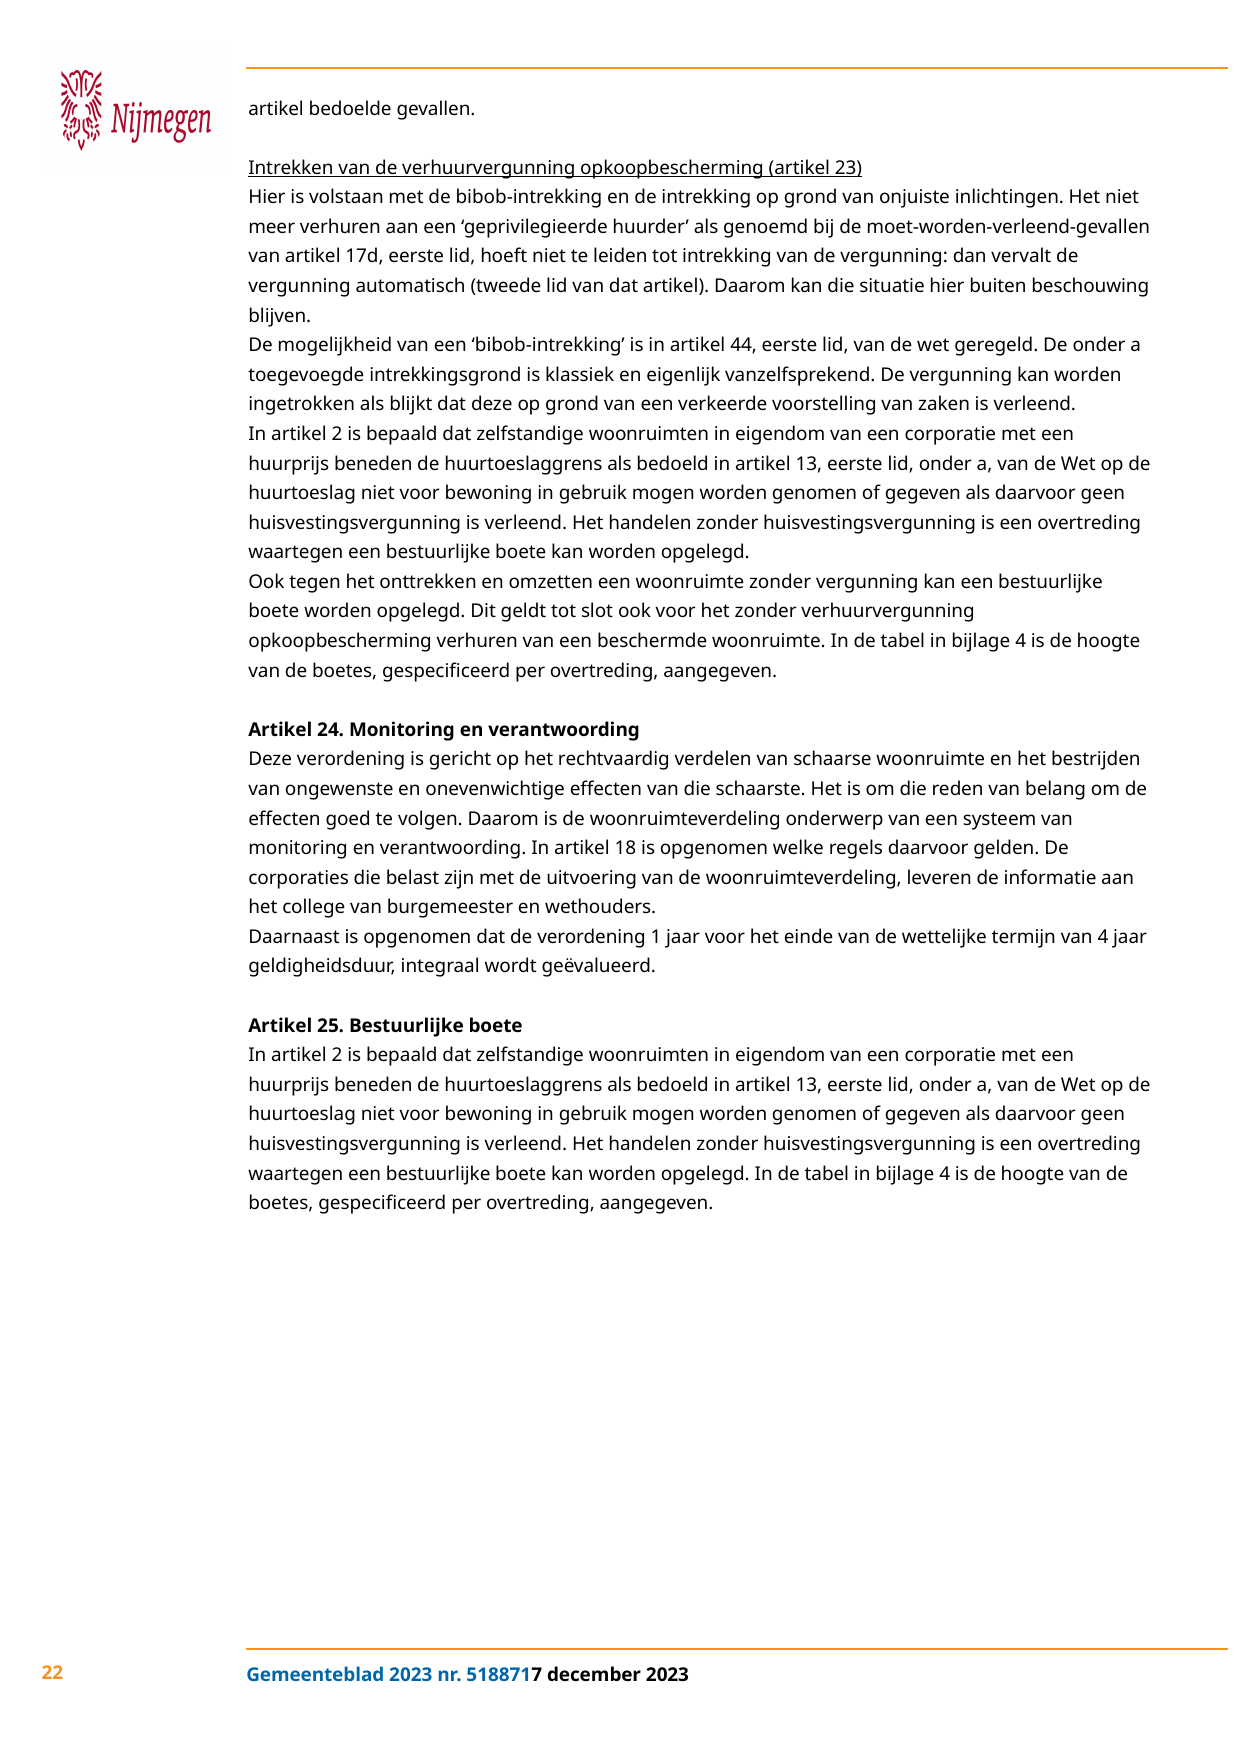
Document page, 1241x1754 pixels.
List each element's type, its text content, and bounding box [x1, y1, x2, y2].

text Ook tegen het onttrekken en omzetten een woonruimte zonder vergunning kan een bestuurlijke boete worden opgelegd. Dit geldt tot slot ook voor het zonder verhuurvergunning opkoopbescherming verhuren van een beschermde woonruimte. In de tabel in bijlage 4 is de hoogte van de boetes, gespecificeerd per overtreding, aangegeven. [248, 568, 1152, 683]
text In artikel 2 is bepaald dat zelfstandige woonruimten in eigendom van een corporatie met een huurprijs beneden de huurtoeslaggrens als bedoeld in artikel 13, eerste lid, onder a, van de Wet op de huurtoeslag niet voor bewoning in gebruik mogen worden genomen of gegeven als daarvoor geen huisvestingsvergunning is verleend. Het handelen zonder huisvestingsvergunning is een overtreding waartegen een bestuurlijke boete kan worden opgelegd. In de tabel in bijlage 4 is de hoogte van de boetes, gespecificeerd per overtreding, aangegeven. [248, 1041, 1152, 1215]
text Deze verordening is gericht op het rechtvaardig verdelen van schaarse woonruimte en het bestrijden van ongewenste en onevenwichtige effecten van die schaarste. Het is om die reden van belang om de effecten goed te volgen. Daarom is de woonruimteverdeling onderwerp van een systeem van monitoring en verantwoording. In artikel 18 is opgenomen welke regels daarvoor gelden. De corporaties die belast zijn met de uitvoering van de woonruimteverdeling, leveren de informatie aan het college van burgemeester en wethouders. [248, 746, 1152, 919]
text Daarnaast is opgenomen dat de verordening 1 jaar voor het einde van de wettelijke termijn van 4 jaar geldigheidsduur, integraal wordt geëvalueerd. [248, 923, 1152, 978]
text In artikel 2 is bepaald dat zelfstandige woonruimten in eigendom van een corporatie met een huurprijs beneden de huurtoeslaggrens als bedoeld in artikel 13, eerste lid, onder a, van de Wet op de huurtoeslag niet voor bewoning in gebruik mogen worden genomen of gegeven als daarvoor geen huisvestingsvergunning is verleend. Het handelen zonder huisvestingsvergunning is een overtreding waartegen een bestuurlijke boete kan worden opgelegd. [248, 420, 1152, 564]
text De mogelijkheid van een ‘bibob-intrekking’ is in artikel 44, eerste lid, van de wet geregeld. De onder a toegevoegde intrekkingsgrond is klassiek en eigenlijk vanzelfsprekend. De vergunning kan worden ingetrokken als blijkt dat deze op grond van een verkeerde voorstelling van zaken is verleend. [248, 331, 1152, 416]
text Artikel 24. Monitoring en verantwoording [248, 716, 1152, 742]
text Intrekken van de verhuurvergunning opkoopbescherming (artikel 23) [248, 154, 1152, 180]
text Hier is volstaan met de bibob-intrekking en de intrekking op grond van onjuiste inlichtingen. Het niet meer verhuren aan een ‘geprivilegieerde huurder’ als genoemd bij de moet-worden-verleend-gevallen van artikel 17d, eerste lid, hoeft niet te leiden tot intrekking van de vergunning: dan vervalt de vergunning automatisch (tweede lid van dat artikel). Daarom kan die situatie hier buiten beschouwing blijven. [248, 183, 1152, 328]
text Artikel 25. Bestuurlijke boete [248, 1012, 1152, 1038]
text artikel bedoelde gevallen. [248, 95, 1152, 121]
picture [41, 47, 231, 172]
